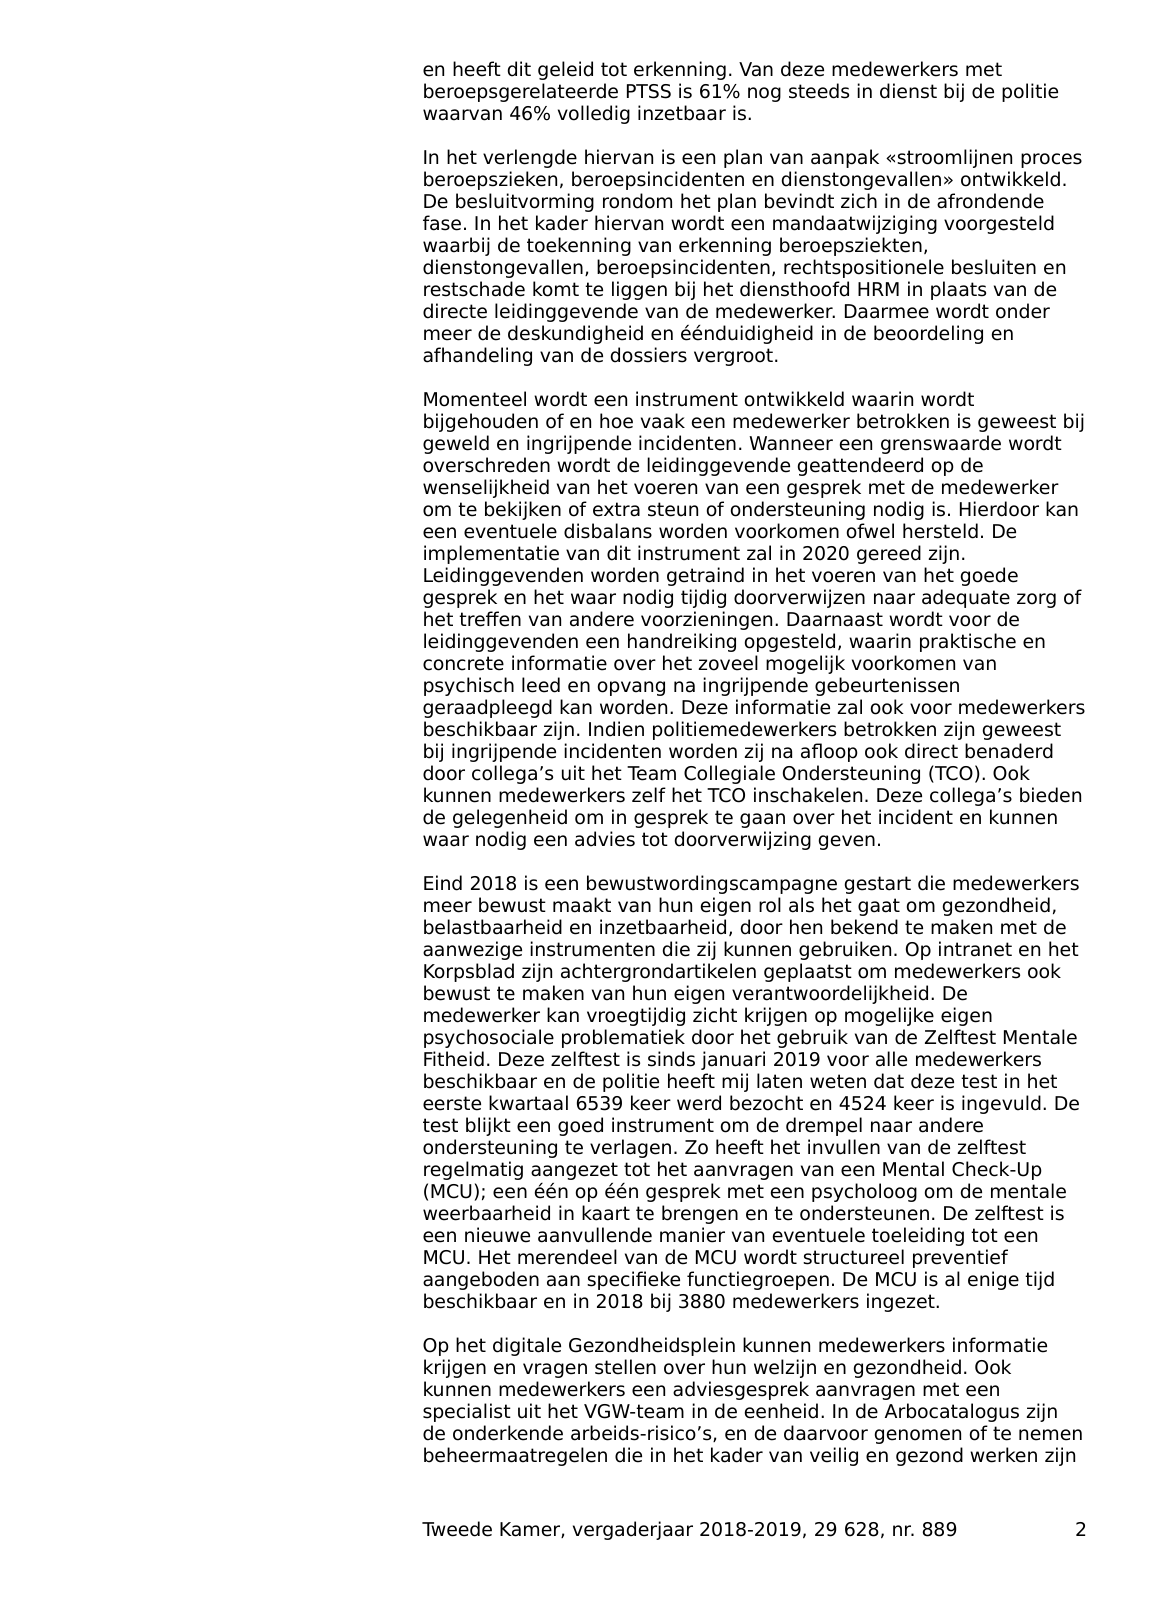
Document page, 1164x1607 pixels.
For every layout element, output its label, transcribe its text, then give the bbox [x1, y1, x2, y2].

text en heeft dit geleid tot erkenning. Van deze medewerkers met beroepsgerelateerde PTSS is 61% nog steeds in dienst bij de politie waarvan 46% volledig inzetbaar is. [422, 59, 1087, 125]
text Leidinggevenden worden getraind in het voeren van het goede gesprek en het waar nodig tijdig doorverwijzen naar adequate zorg of het treffen van andere voorzieningen. Daarnaast wordt voor de leidinggevenden een handreiking opgesteld, waarin praktische en concrete informatie over het zoveel mogelijk voorkomen van psychisch leed en opvang na ingrijpende gebeurtenissen geraadpleegd kan worden. Deze informatie zal ook voor medewerkers beschikbaar zijn. Indien politiemedewerkers betrokken zijn geweest bij ingrijpende incidenten worden zij na afloop ook direct benaderd door collega’s uit het Team Collegiale Ondersteuning (TCO). Ook kunnen medewerkers zelf het TCO inschakelen. Deze collega’s bieden de gelegenheid om in gesprek te gaan over het incident en kunnen waar nodig een advies tot doorverwijzing geven. [422, 565, 1087, 851]
text In het verlengde hiervan is een plan van aanpak «stroomlijnen proces beroepszieken, beroepsincidenten en dienstongevallen» ontwikkeld. De besluitvorming rondom het plan bevindt zich in de afrondende fase. In het kader hiervan wordt een mandaatwijziging voorgesteld waarbij de toekenning van erkenning beroepsziekten, dienstongevallen, beroepsincidenten, rechtspositionele besluiten en restschade komt te liggen bij het diensthoofd HRM in plaats van de directe leidinggevende van de medewerker. Daarmee wordt onder meer de deskundigheid en éénduidigheid in de beoordeling en afhandeling van de dossiers vergroot. [422, 147, 1087, 367]
text Op het digitale Gezondheidsplein kunnen medewerkers informatie krijgen en vragen stellen over hun welzijn en gezondheid. Ook kunnen medewerkers een adviesgesprek aanvragen met een specialist uit het VGW-team in de eenheid. In de Arbocatalogus zijn de onderkende arbeids-risico’s, en de daarvoor genomen of te nemen beheermaatregelen die in het kader van veilig en gezond werken zijn [422, 1335, 1087, 1467]
text Momenteel wordt een instrument ontwikkeld waarin wordt bijgehouden of en hoe vaak een medewerker betrokken is geweest bij geweld en ingrijpende incidenten. Wanneer een grenswaarde wordt overschreden wordt de leidinggevende geattendeerd op de wenselijkheid van het voeren van een gesprek met de medewerker om te bekijken of extra steun of ondersteuning nodig is. Hierdoor kan een eventuele disbalans worden voorkomen ofwel hersteld. De implementatie van dit instrument zal in 2020 gereed zijn. [422, 389, 1087, 565]
text Eind 2018 is een bewustwordingscampagne gestart die medewerkers meer bewust maakt van hun eigen rol als het gaat om gezondheid, belastbaarheid en inzetbaarheid, door hen bekend te maken met de aanwezige instrumenten die zij kunnen gebruiken. Op intranet en het Korpsblad zijn achtergrondartikelen geplaatst om medewerkers ook bewust te maken van hun eigen verantwoordelijkheid. De medewerker kan vroegtijdig zicht krijgen op mogelijke eigen psychosociale problematiek door het gebruik van de Zelftest Mentale Fitheid. Deze zelftest is sinds januari 2019 voor alle medewerkers beschikbaar en de politie heeft mij laten weten dat deze test in het eerste kwartaal 6539 keer werd bezocht en 4524 keer is ingevuld. De test blijkt een goed instrument om de drempel naar andere ondersteuning te verlagen. Zo heeft het invullen van de zelftest regelmatig aangezet tot het aanvragen van een Mental Check-Up (MCU); een één op één gesprek met een psycholoog om de mentale weerbaarheid in kaart te brengen en te ondersteunen. De zelftest is een nieuwe aanvullende manier van eventuele toeleiding tot een MCU. Het merendeel van de MCU wordt structureel preventief aangeboden aan specifieke functiegroepen. De MCU is al enige tijd beschikbaar en in 2018 bij 3880 medewerkers ingezet. [422, 873, 1087, 1312]
